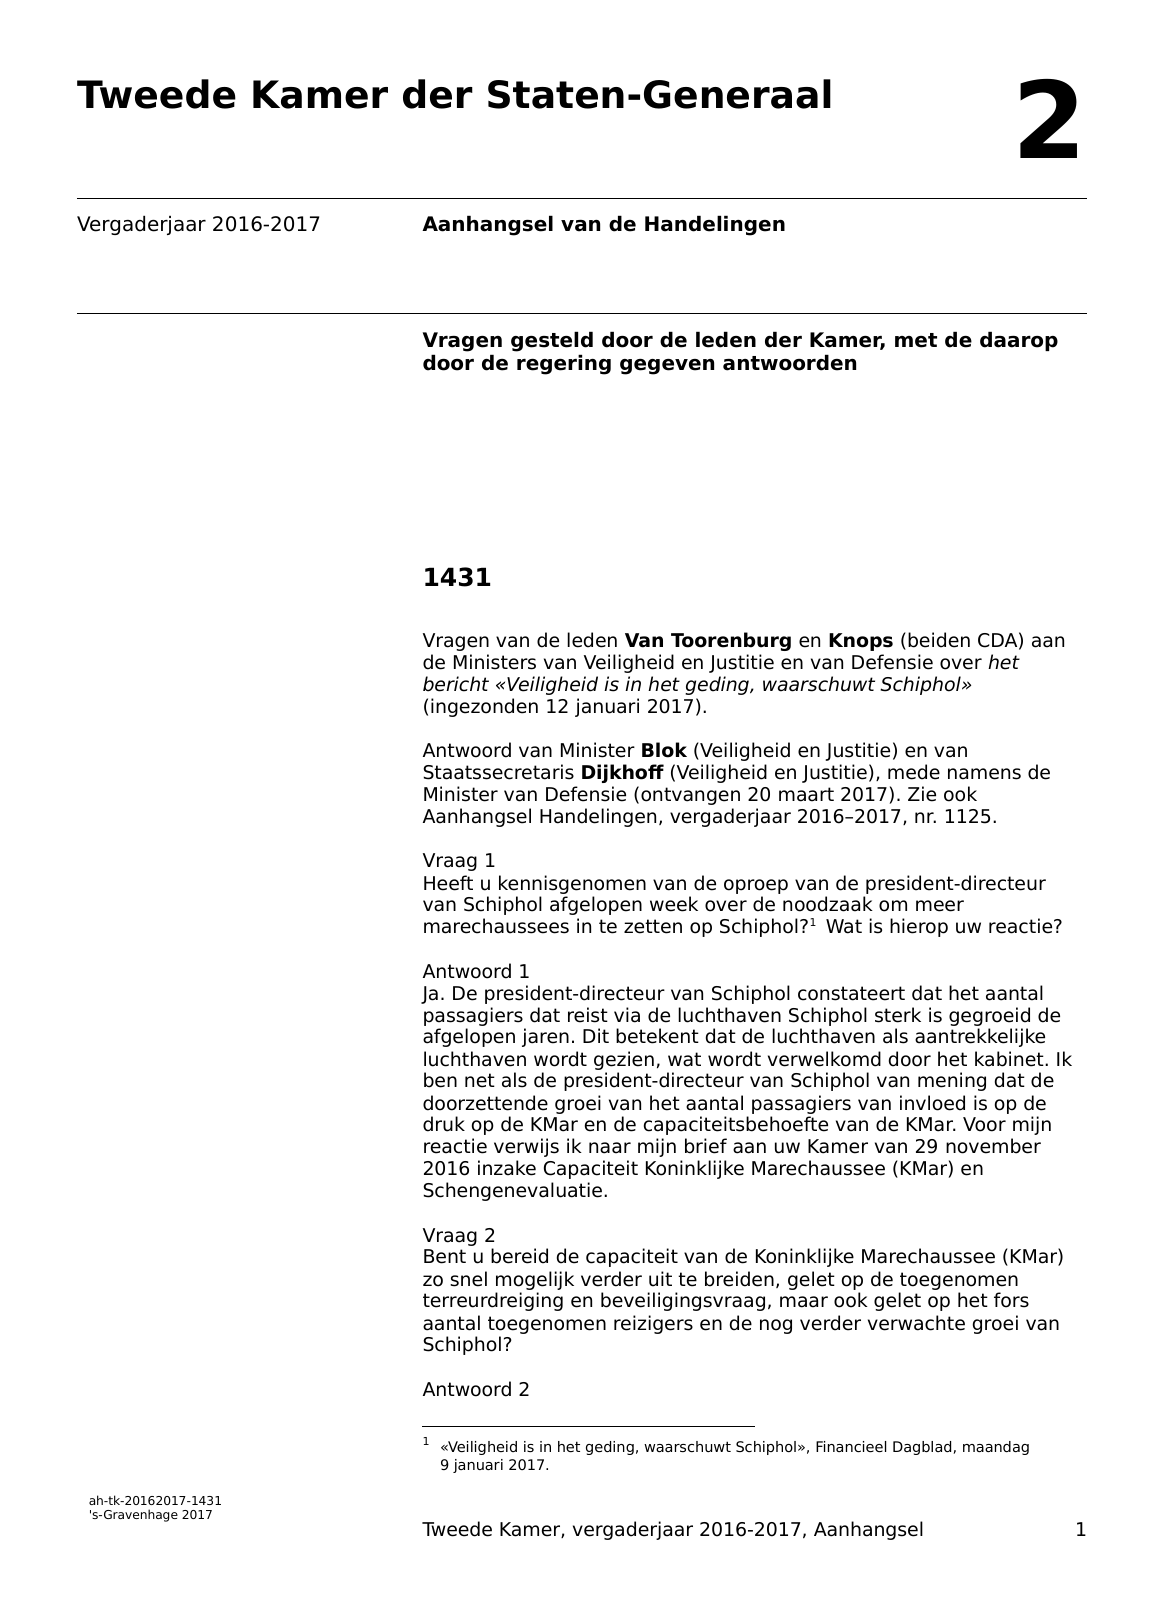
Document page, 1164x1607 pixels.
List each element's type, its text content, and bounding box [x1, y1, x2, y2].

text Vraag 2 [422, 1224, 1087, 1246]
text Antwoord 1 [422, 961, 1087, 982]
table_cell Aanhangsel van de Handelingen [422, 199, 1087, 313]
table_cell [77, 314, 422, 375]
text Vraag 1 [422, 850, 1087, 872]
text Antwoord 2 [422, 1378, 1087, 1401]
table_cell Vergaderjaar 2016-2017 [77, 199, 422, 313]
text ah-tk-20162017-1431 [88, 1494, 323, 1508]
table_header Tweede Kamer der Staten-Generaal [77, 59, 886, 198]
table_header 2 [886, 59, 1087, 198]
text Vragen van de leden Van Toorenburg en Knops (beiden CDA) aan de Ministers van Veiligheid en Justitie en van Defensie over het bericht «Veiligheid is in het geding, waarschuwt Schiphol» (ingezonden 12 januari 2017). [422, 630, 1087, 718]
text 's-Gravenhage 2017 [88, 1508, 323, 1522]
text Heeft u kennisgenomen van de oproep van de president-directeur van Schiphol afgelopen week over de noodzaak om meer marechaussees in te zetten op Schiphol? Wat is hierop uw reactie? [422, 872, 1087, 938]
text Ja. De president-directeur van Schiphol constateert dat het aantal passagiers dat reist via de luchthaven Schiphol sterk is gegroeid de afgelopen jaren. Dit betekent dat de luchthaven als aantrekkelijke luchthaven wordt gezien, wat wordt verwelkomd door het kabinet. Ik ben net als de president-directeur van Schiphol van mening dat de doorzettende groei van het aantal passagiers van invloed is op de druk op de KMar en de capaciteitsbehoefte van de KMar. Voor mijn reactie verwijs ik naar mijn brief aan uw Kamer van 29 november 2016 inzake Capaciteit Koninklijke Marechaussee (KMar) en Schengenevaluatie. [422, 982, 1087, 1202]
text 1431 [422, 563, 1087, 592]
text «Veiligheid is in het geding, waarschuwt Schiphol», Financieel Dagblad, maandag 9 januari 2017. [422, 1435, 1087, 1474]
table_cell Vragen gesteld door de leden der Kamer, met de daarop door de regering gegeven antwoorden [422, 314, 1087, 375]
text Bent u bereid de capaciteit van de Koninklijke Marechaussee (KMar) zo snel mogelijk verder uit te breiden, gelet op de toegenomen terreurdreiging en beveiligingsvraag, maar ook gelet op het fors aantal toegenomen reizigers en de nog verder verwachte groei van Schiphol? [422, 1246, 1087, 1356]
text Antwoord van Minister Blok (Veiligheid en Justitie) en van Staatssecretaris Dijkhoff (Veiligheid en Justitie), mede namens de Minister van Defensie (ontvangen 20 maart 2017). Zie ook Aanhangsel Handelingen, vergaderjaar 2016–2017, nr. 1125. [422, 740, 1087, 828]
